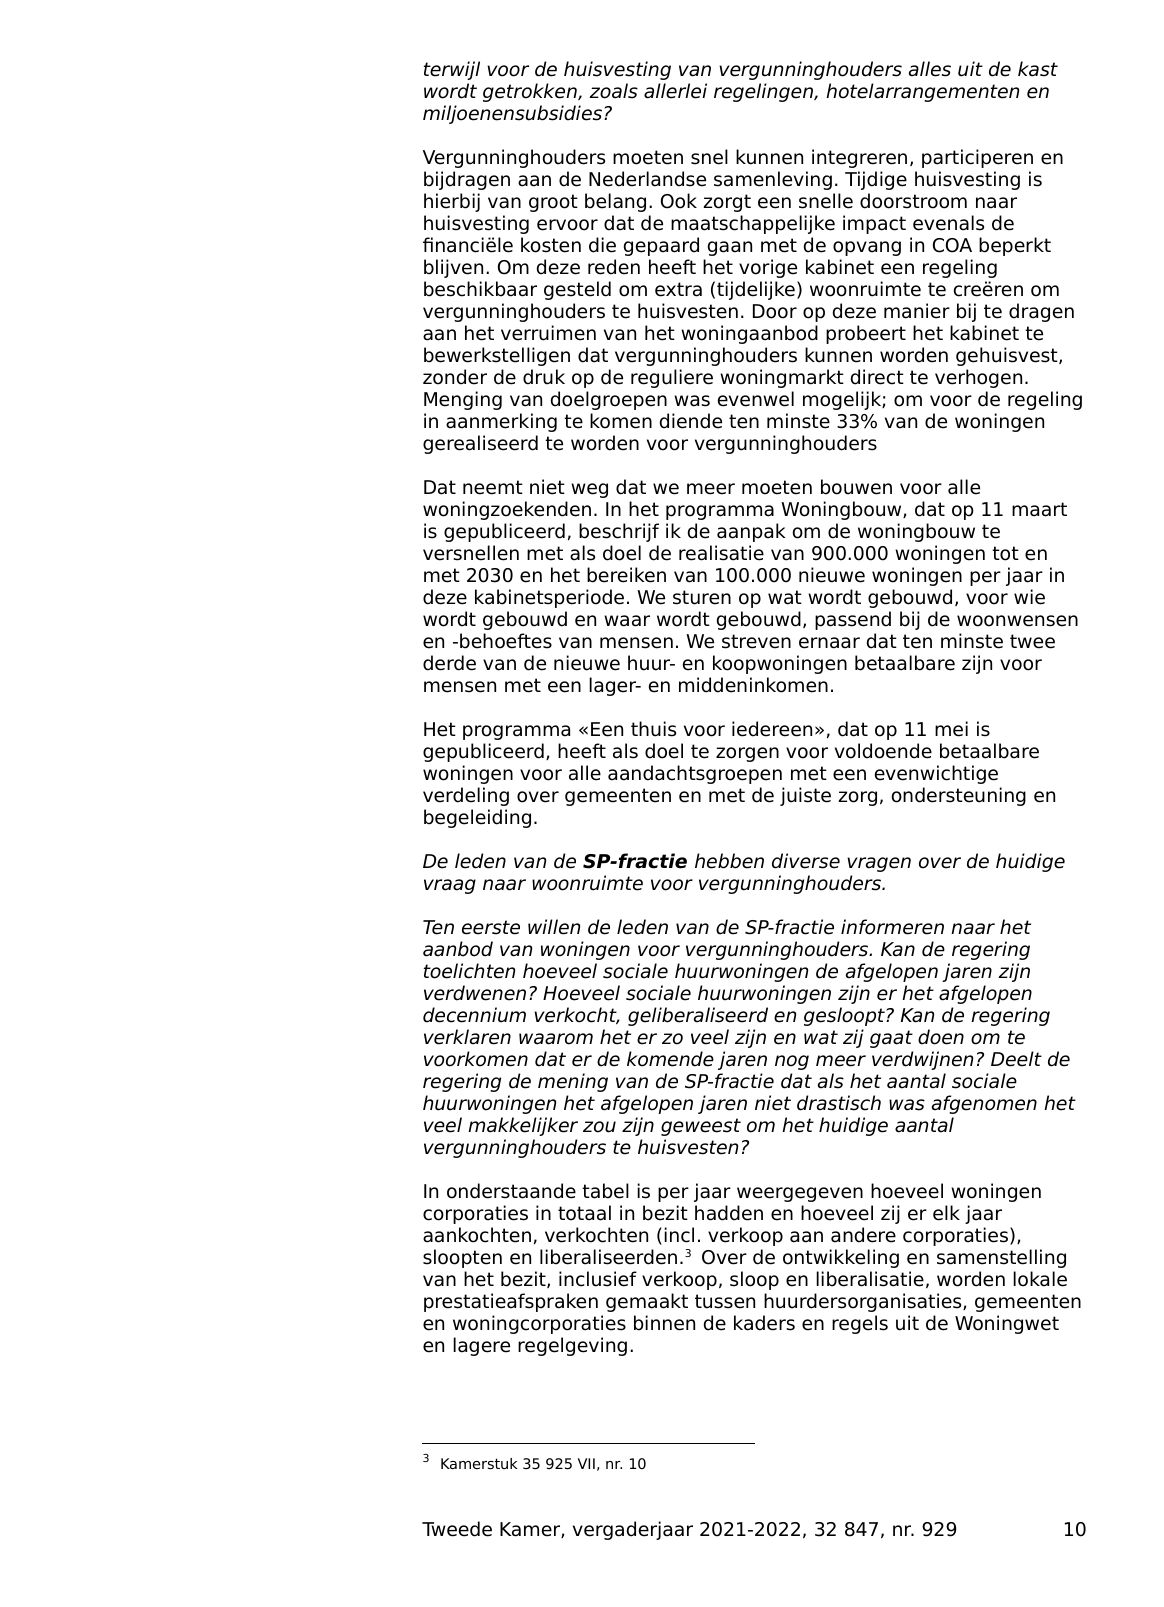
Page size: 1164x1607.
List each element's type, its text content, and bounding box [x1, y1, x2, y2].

text In onderstaande tabel is per jaar weergegeven hoeveel woningen corporaties in totaal in bezit hadden en hoeveel zij er elk jaar aankochten, verkochten (incl. verkoop aan andere corporaties), sloopten en liberaliseerden. Over de ontwikkeling en samenstelling van het bezit, inclusief verkoop, sloop en liberalisatie, worden lokale prestatieafspraken gemaakt tussen huurdersorganisaties, gemeenten en woningcorporaties binnen de kaders en regels uit de Woningwet en lagere regelgeving. [422, 1181, 1087, 1357]
text Het programma «Een thuis voor iedereen», dat op 11 mei is gepubliceerd, heeft als doel te zorgen voor voldoende betaalbare woningen voor alle aandachtsgroepen met een evenwichtige verdeling over gemeenten en met de juiste zorg, ondersteuning en begeleiding. [422, 719, 1087, 829]
text Ten eerste willen de leden van de SP-fractie informeren naar het aanbod van woningen voor vergunninghouders. Kan de regering toelichten hoeveel sociale huurwoningen de afgelopen jaren zijn verdwenen? Hoeveel sociale huurwoningen zijn er het afgelopen decennium verkocht, geliberaliseerd en gesloopt? Kan de regering verklaren waarom het er zo veel zijn en wat zij gaat doen om te voorkomen dat er de komende jaren nog meer verdwijnen? Deelt de regering de mening van de SP-fractie dat als het aantal sociale huurwoningen het afgelopen jaren niet drastisch was afgenomen het veel makkelijker zou zijn geweest om het huidige aantal vergunninghouders te huisvesten? [422, 917, 1087, 1159]
text De leden van de SP-fractie hebben diverse vragen over de huidige vraag naar woonruimte voor vergunninghouders. [422, 851, 1087, 895]
text terwijl voor de huisvesting van vergunninghouders alles uit de kast wordt getrokken, zoals allerlei regelingen, hotelarrangementen en miljoenensubsidies? [422, 59, 1087, 125]
text Vergunninghouders moeten snel kunnen integreren, participeren en bijdragen aan de Nederlandse samenleving. Tijdige huisvesting is hierbij van groot belang. Ook zorgt een snelle doorstroom naar huisvesting ervoor dat de maatschappelijke impact evenals de financiële kosten die gepaard gaan met de opvang in COA beperkt blijven. Om deze reden heeft het vorige kabinet een regeling beschikbaar gesteld om extra (tijdelijke) woonruimte te creëren om vergunninghouders te huisvesten. Door op deze manier bij te dragen aan het verruimen van het woningaanbod probeert het kabinet te bewerkstelligen dat vergunninghouders kunnen worden gehuisvest, zonder de druk op de reguliere woningmarkt direct te verhogen. Menging van doelgroepen was evenwel mogelijk; om voor de regeling in aanmerking te komen diende ten minste 33% van de woningen gerealiseerd te worden voor vergunninghouders [422, 147, 1087, 455]
text Kamerstuk 35 925 VII, nr. 10 [422, 1452, 1087, 1474]
text Dat neemt niet weg dat we meer moeten bouwen voor alle woningzoekenden. In het programma Woningbouw, dat op 11 maart is gepubliceerd, beschrijf ik de aanpak om de woningbouw te versnellen met als doel de realisatie van 900.000 woningen tot en met 2030 en het bereiken van 100.000 nieuwe woningen per jaar in deze kabinetsperiode. We sturen op wat wordt gebouwd, voor wie wordt gebouwd en waar wordt gebouwd, passend bij de woonwensen en -behoeftes van mensen. We streven ernaar dat ten minste twee derde van de nieuwe huur- en koopwoningen betaalbare zijn voor mensen met een lager- en middeninkomen. [422, 477, 1087, 697]
